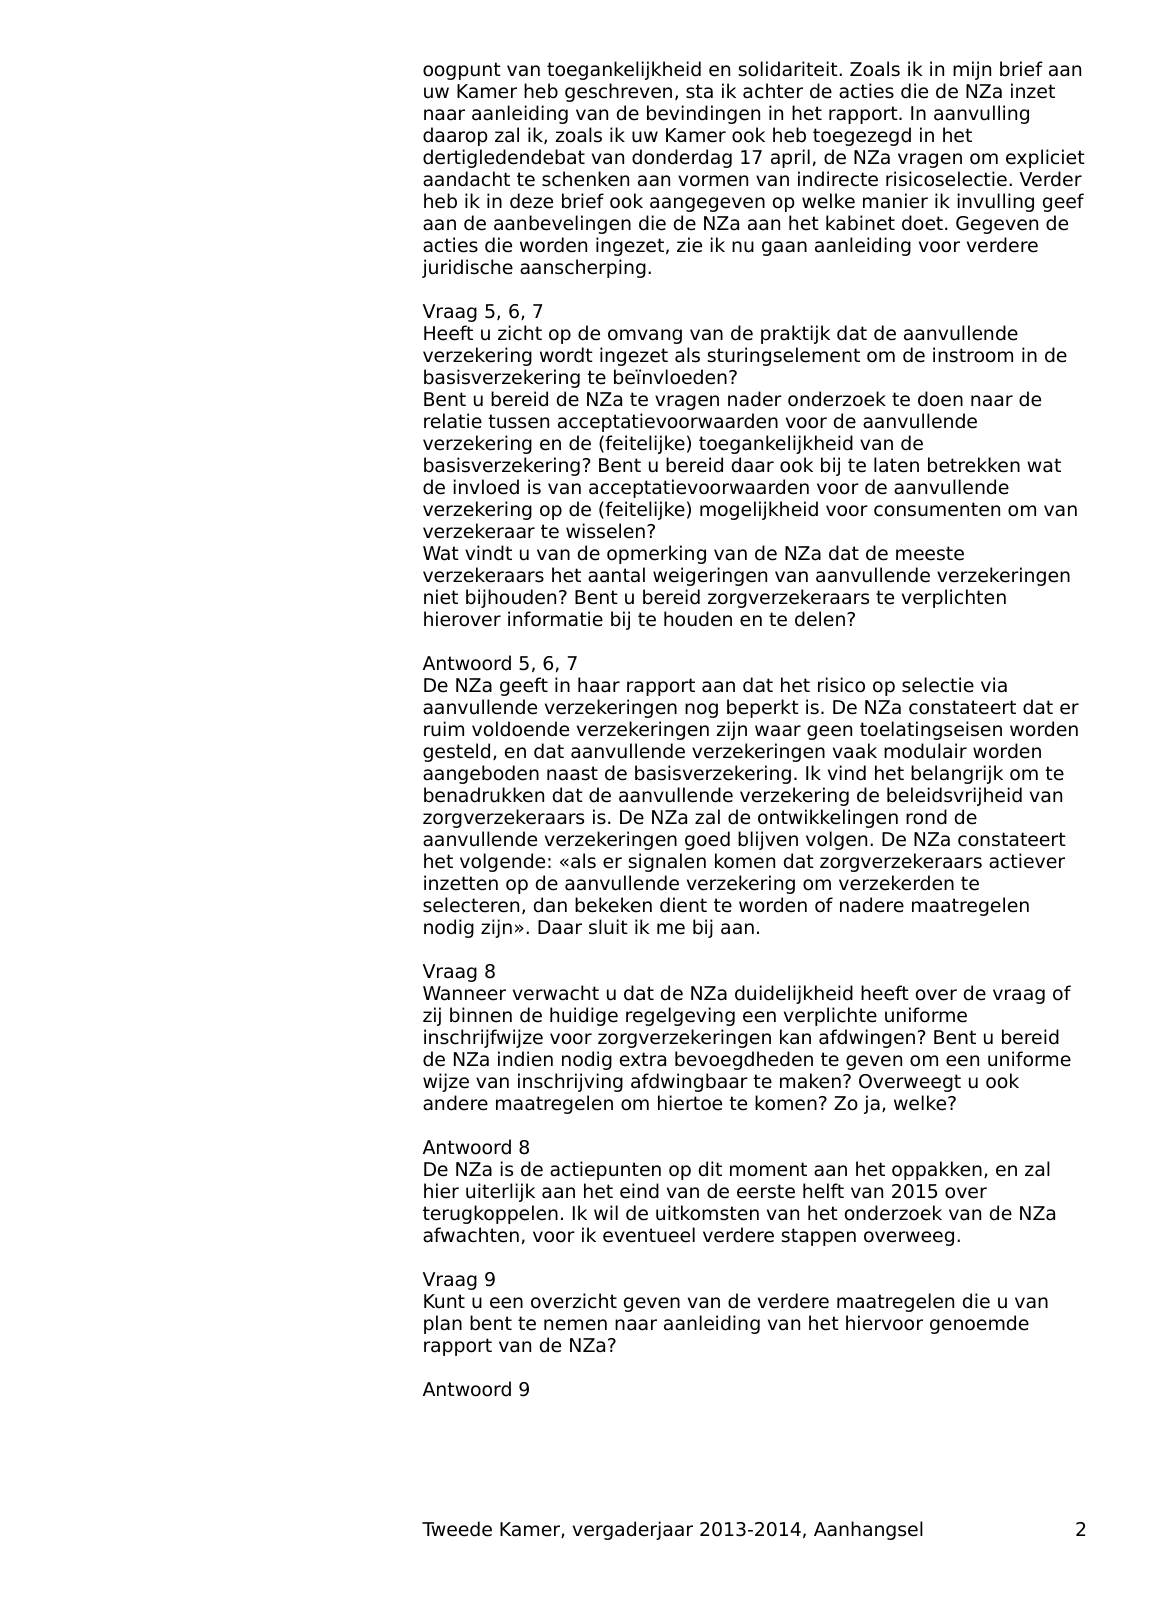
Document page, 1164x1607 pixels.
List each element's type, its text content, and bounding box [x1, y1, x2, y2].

text Vraag 5, 6, 7 [422, 301, 1087, 323]
text oogpunt van toegankelijkheid en solidariteit. Zoals ik in mijn brief aan uw Kamer heb geschreven, sta ik achter de acties die de NZa inzet naar aanleiding van de bevindingen in het rapport. In aanvulling daarop zal ik, zoals ik uw Kamer ook heb toegezegd in het dertigledendebat van donderdag 17 april, de NZa vragen om expliciet aandacht te schenken aan vormen van indirecte risicoselectie. Verder heb ik in deze brief ook aangegeven op welke manier ik invulling geef aan de aanbevelingen die de NZa aan het kabinet doet. Gegeven de acties die worden ingezet, zie ik nu gaan aanleiding voor verdere juridische aanscherping. [422, 59, 1087, 279]
text Wanneer verwacht u dat de NZa duidelijkheid heeft over de vraag of zij binnen de huidige regelgeving een verplichte uniforme inschrijfwijze voor zorgverzekeringen kan afdwingen? Bent u bereid de NZa indien nodig extra bevoegdheden te geven om een uniforme wijze van inschrijving afdwingbaar te maken? Overweegt u ook andere maatregelen om hiertoe te komen? Zo ja, welke? [422, 983, 1087, 1115]
text De NZa geeft in haar rapport aan dat het risico op selectie via aanvullende verzekeringen nog beperkt is. De NZa constateert dat er ruim voldoende verzekeringen zijn waar geen toelatingseisen worden gesteld, en dat aanvullende verzekeringen vaak modulair worden aangeboden naast de basisverzekering. Ik vind het belangrijk om te benadrukken dat de aanvullende verzekering de beleidsvrijheid van zorgverzekeraars is. De NZa zal de ontwikkelingen rond de aanvullende verzekeringen goed blijven volgen. De NZa constateert het volgende: «als er signalen komen dat zorgverzekeraars actiever inzetten op de aanvullende verzekering om verzekerden te selecteren, dan bekeken dient te worden of nadere maatregelen nodig zijn». Daar sluit ik me bij aan. [422, 675, 1087, 939]
text Vraag 9 [422, 1269, 1087, 1291]
text Heeft u zicht op de omvang van de praktijk dat de aanvullende verzekering wordt ingezet als sturingselement om de instroom in de basisverzekering te beïnvloeden? [422, 323, 1087, 389]
text Bent u bereid de NZa te vragen nader onderzoek te doen naar de relatie tussen acceptatievoorwaarden voor de aanvullende verzekering en de (feitelijke) toegankelijkheid van de basisverzekering? Bent u bereid daar ook bij te laten betrekken wat de invloed is van acceptatievoorwaarden voor de aanvullende verzekering op de (feitelijke) mogelijkheid voor consumenten om van verzekeraar te wisselen? [422, 389, 1087, 543]
text Kunt u een overzicht geven van de verdere maatregelen die u van plan bent te nemen naar aanleiding van het hiervoor genoemde rapport van de NZa? [422, 1291, 1087, 1357]
text De NZa is de actiepunten op dit moment aan het oppakken, en zal hier uiterlijk aan het eind van de eerste helft van 2015 over terugkoppelen. Ik wil de uitkomsten van het onderzoek van de NZa afwachten, voor ik eventueel verdere stappen overweeg. [422, 1159, 1087, 1247]
text Antwoord 9 [422, 1379, 1087, 1401]
text Antwoord 8 [422, 1137, 1087, 1159]
text Wat vindt u van de opmerking van de NZa dat de meeste verzekeraars het aantal weigeringen van aanvullende verzekeringen niet bijhouden? Bent u bereid zorgverzekeraars te verplichten hierover informatie bij te houden en te delen? [422, 543, 1087, 631]
text Antwoord 5, 6, 7 [422, 653, 1087, 675]
text Vraag 8 [422, 961, 1087, 983]
